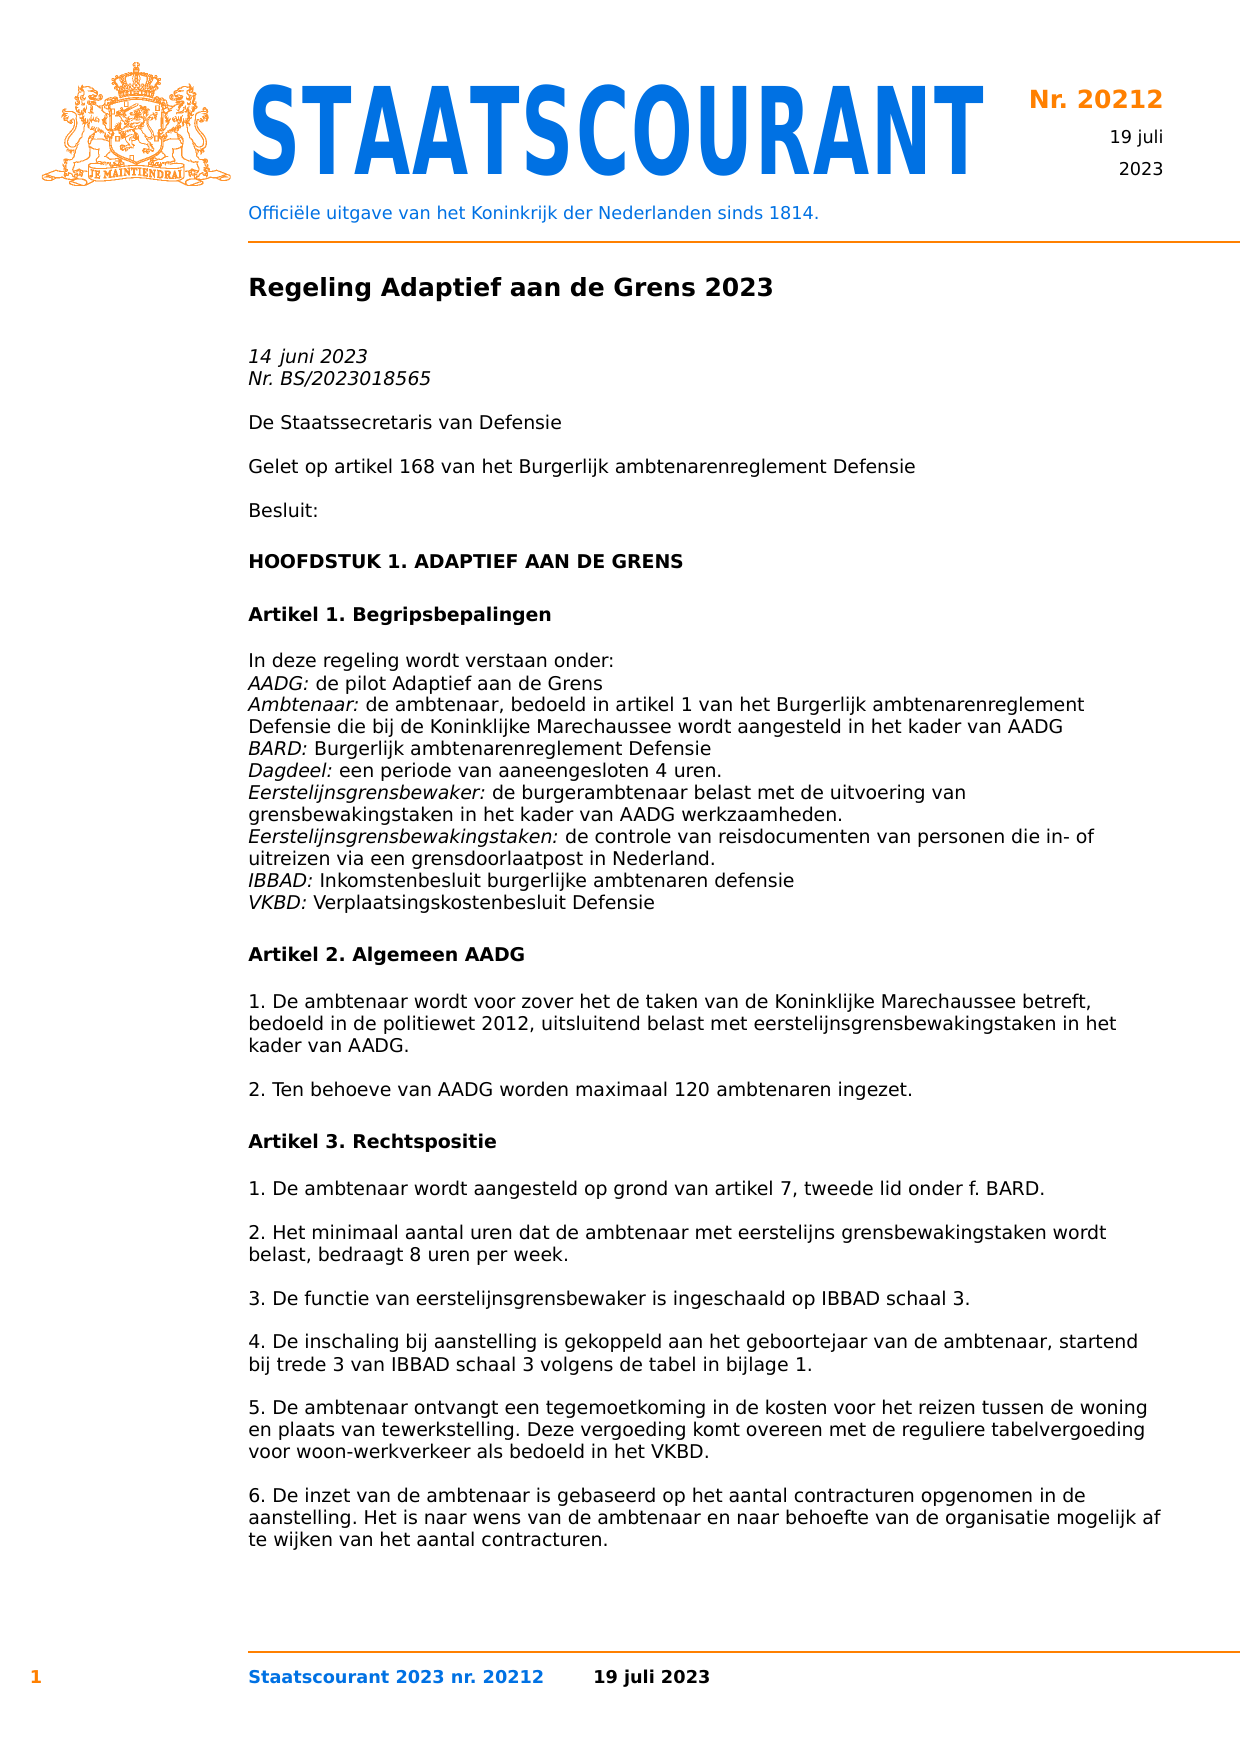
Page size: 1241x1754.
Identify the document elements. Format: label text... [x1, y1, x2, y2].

text Dagdeel: een periode van aaneengesloten 4 uren. [248, 760, 1163, 782]
text 6. De inzet van de ambtenaar is gebaseerd op het aantal contracturen opgenomen in de aanstelling. Het is naar wens van de ambtenaar en naar behoefte van de organisatie mogelijk af te wijken van het aantal contracturen. [248, 1485, 1163, 1551]
text Gelet op artikel 168 van het Burgerlijk ambtenarenreglement Defensie [248, 456, 1163, 478]
table_cell 19 juli [998, 121, 1240, 153]
text Eerstelijnsgrensbewaker: de burgerambtenaar belast met de uitvoering van grensbewakingstaken in het kader van AADG werkzaamheden. [248, 782, 1163, 826]
text BARD: Burgerlijk ambtenarenreglement Defensie [248, 738, 1163, 760]
text De Staatssecretaris van Defensie [248, 412, 1163, 434]
text Besluit: [248, 499, 1163, 521]
text 14 juni 2023 [248, 346, 1163, 368]
text AADG: de pilot Adaptief aan de Grens [248, 672, 1163, 694]
text 2. Ten behoeve van AADG worden maximaal 120 ambtenaren ingezet. [248, 1079, 1163, 1101]
text 1. De ambtenaar wordt voor zover het de taken van de Koninklijke Marechaussee betreft, bedoeld in de politiewet 2012, uitsluitend belast met eerstelijnsgrensbewakingstaken in het kader van AADG. [248, 991, 1163, 1057]
text IBBAD: Inkomstenbesluit burgerlijke ambtenaren defensie [248, 870, 1163, 892]
subtitle Artikel 2. Algemeen AADG [248, 944, 1163, 966]
text VKBD: Verplaatsingskostenbesluit Defensie [248, 892, 1163, 914]
table_header [25, 62, 248, 241]
text Eerstelijnsgrensbewakingstaken: de controle van reisdocumenten van personen die in- of uitreizen via een grensdoorlaatpost in Nederland. [248, 826, 1163, 870]
subtitle HOOFDSTUK 1. ADAPTIEF AAN DE GRENS [248, 551, 1163, 573]
picture [41, 62, 231, 186]
subtitle Artikel 1. Begripsbepalingen [248, 603, 1163, 625]
text 4. De inschaling bij aanstelling is gekoppeld aan het geboortejaar van de ambtenaar, startend bij trede 3 van IBBAD schaal 3 volgens de tabel in bijlage 1. [248, 1331, 1163, 1375]
table_cell Officiële uitgave van het Koninkrijk der Nederlanden sinds 1814. [248, 203, 1240, 241]
text 5. De ambtenaar ontvangt een tegemoetkoming in de kosten voor het reizen tussen de woning en plaats van tewerkstelling. Deze vergoeding komt overeen met de reguliere tabelvergoeding voor woon-werkverkeer als bedoeld in het VKBD. [248, 1397, 1163, 1463]
table_cell 2023 [998, 153, 1240, 203]
text Ambtenaar: de ambtenaar, bedoeld in artikel 1 van het Burgerlijk ambtenarenreglement Defensie die bij de Koninklijke Marechaussee wordt aangesteld in het kader van AADG [248, 694, 1163, 738]
text Nr. BS/2023018565 [248, 368, 1163, 390]
text 2. Het minimaal aantal uren dat de ambtenaar met eerstelijns grensbewakingstaken wordt belast, bedraagt 8 uren per week. [248, 1222, 1163, 1266]
subtitle Artikel 3. Rechtspositie [248, 1131, 1163, 1153]
text 3. De functie van eerstelijnsgrensbewaker is ingeschaald op IBBAD schaal 3. [248, 1288, 1163, 1309]
text 1. De ambtenaar wordt aangesteld op grond van artikel 7, tweede lid onder f. BARD. [248, 1178, 1163, 1200]
table_header Nr. 20212 [998, 62, 1240, 121]
subtitle Regeling Adaptief aan de Grens 2023 [248, 273, 1163, 302]
table_header STAATSCOURANT [248, 62, 998, 203]
text In deze regeling wordt verstaan onder: [248, 650, 1163, 672]
